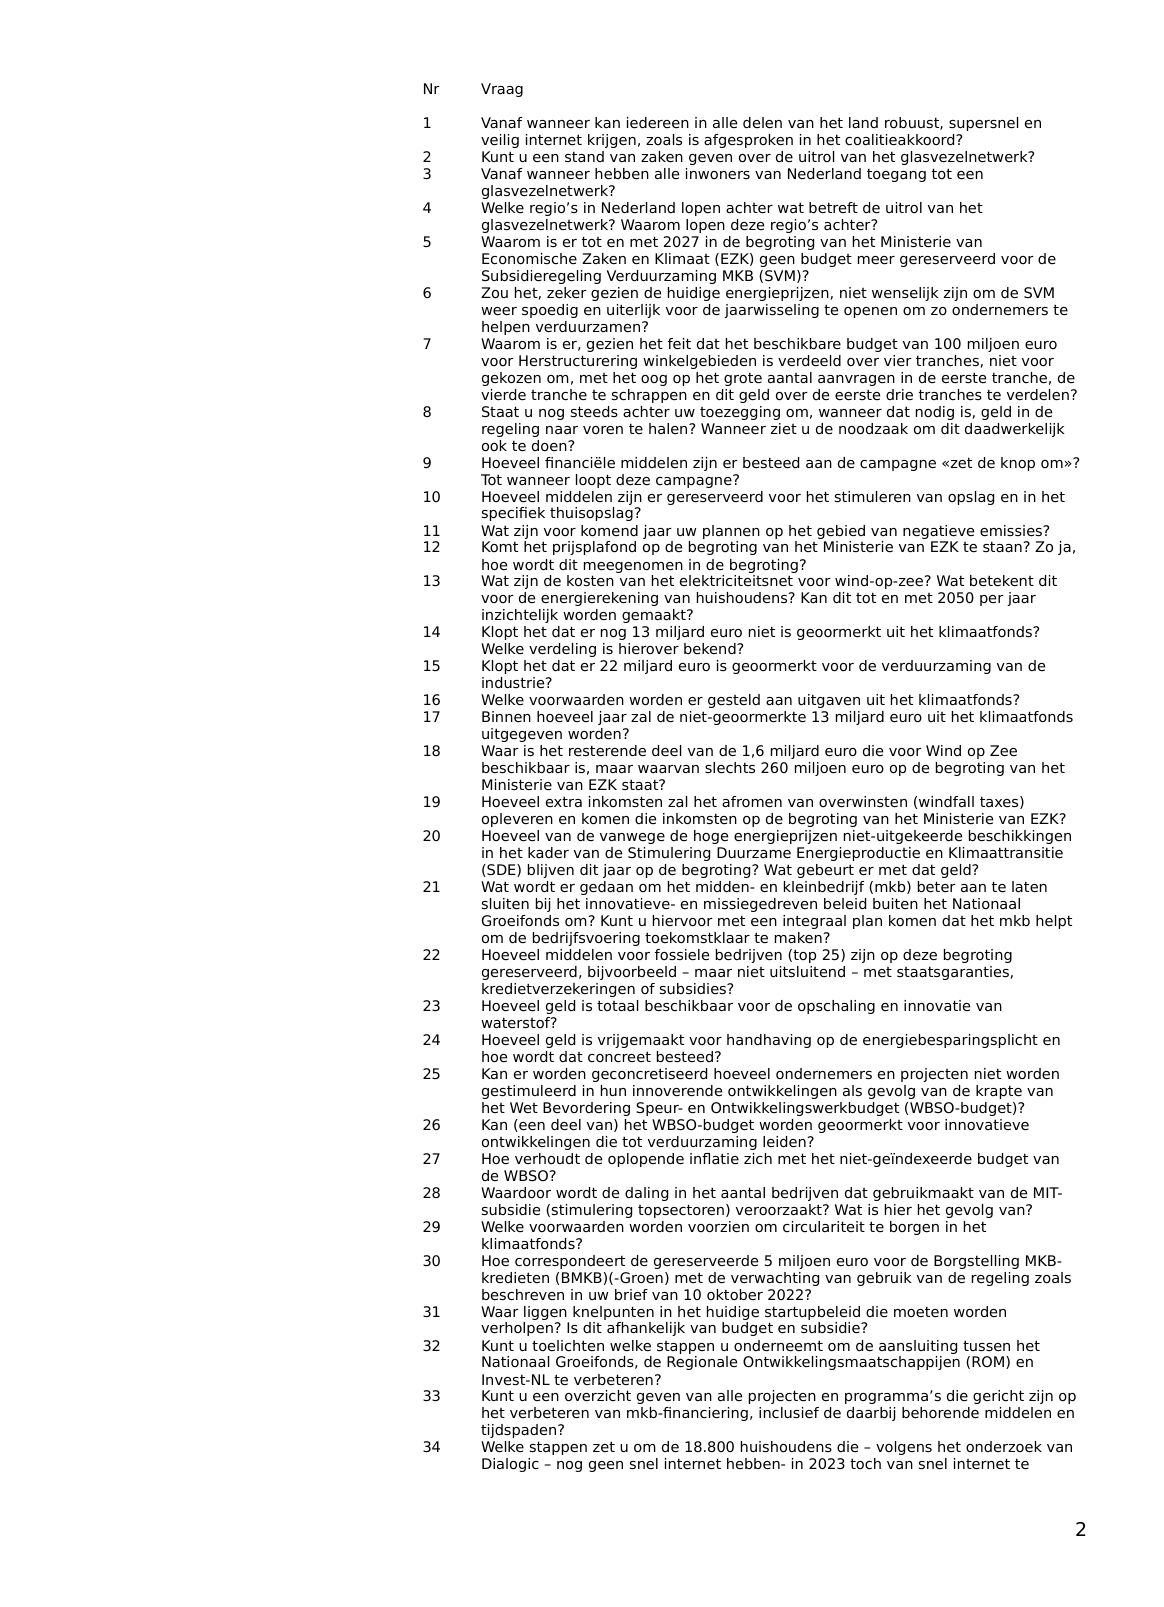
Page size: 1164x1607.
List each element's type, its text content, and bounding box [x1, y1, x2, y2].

table_cell Kunt u een stand van zaken geven over de uitrol van het glasvezelnetwerk? [475, 149, 1087, 166]
table_cell 1 [422, 115, 475, 149]
table_cell Kunt u een overzicht geven van alle projecten en programma’s die gericht zijn op het verbeteren van mkb-financiering, inclusief de daarbij behorende middelen en tijdspaden? [475, 1388, 1087, 1439]
table_cell 32 [422, 1338, 475, 1388]
table_cell 15 [422, 658, 475, 692]
table_cell Klopt het dat er nog 13 miljard euro niet is geoormerkt uit het klimaatfonds? Welke verdeling is hierover bekend? [475, 624, 1087, 658]
table_cell 8 [422, 404, 475, 454]
table_cell Welke stappen zet u om de 18.800 huishoudens die – volgens het onderzoek van Dialogic – nog geen snel internet hebben- in 2023 toch van snel internet te [475, 1439, 1087, 1473]
table_cell 27 [422, 1151, 475, 1184]
table_cell 25 [422, 1066, 475, 1117]
table_cell Waar is het resterende deel van de 1,6 miljard euro die voor Wind op Zee beschikbaar is, maar waarvan slechts 260 miljoen euro op de begroting van het Ministerie van EZK staat? [475, 743, 1087, 794]
table_cell 2 [422, 149, 475, 166]
table_cell Wat wordt er gedaan om het midden- en kleinbedrijf (mkb) beter aan te laten sluiten bij het innovatieve- en missiegedreven beleid buiten het Nationaal Groeifonds om? Kunt u hiervoor met een integraal plan komen dat het mkb helpt om de bedrijfsvoering toekomstklaar te maken? [475, 879, 1087, 947]
table_cell Welke voorwaarden worden voorzien om circulariteit te borgen in het klimaatfonds? [475, 1219, 1087, 1252]
table_cell Vanaf wanneer hebben alle inwoners van Nederland toegang tot een glasvezelnetwerk? [475, 166, 1087, 200]
table_cell 11 [422, 523, 475, 539]
table_cell Wat zijn de kosten van het elektriciteitsnet voor wind-op-zee? Wat betekent dit voor de energierekening van huishoudens? Kan dit tot en met 2050 per jaar inzichtelijk worden gemaakt? [475, 573, 1087, 624]
table_cell 16 [422, 692, 475, 709]
table_cell 10 [422, 489, 475, 522]
table_cell 20 [422, 828, 475, 879]
table_cell Zou het, zeker gezien de huidige energieprijzen, niet wenselijk zijn om de SVM weer spoedig en uiterlijk voor de jaarwisseling te openen om zo ondernemers te helpen verduurzamen? [475, 285, 1087, 336]
table_cell Wat zijn voor komend jaar uw plannen op het gebied van negatieve emissies? [475, 523, 1087, 539]
table_cell 3 [422, 166, 475, 200]
table_cell 17 [422, 709, 475, 743]
table_cell 7 [422, 336, 475, 403]
table_cell Waarom is er, gezien het feit dat het beschikbare budget van 100 miljoen euro voor Herstructurering winkelgebieden is verdeeld over vier tranches, niet voor gekozen om, met het oog op het grote aantal aanvragen in de eerste tranche, de vierde tranche te schrappen en dit geld over de eerste drie tranches te verdelen? [475, 336, 1087, 403]
table_cell 13 [422, 573, 475, 624]
table_cell Welke voorwaarden worden er gesteld aan uitgaven uit het klimaatfonds? [475, 692, 1087, 709]
table_cell Hoeveel financiële middelen zijn er besteed aan de campagne «zet de knop om»? Tot wanneer loopt deze campagne? [475, 455, 1087, 488]
table_cell 24 [422, 1032, 475, 1066]
table_cell 9 [422, 455, 475, 488]
table_cell Hoeveel extra inkomsten zal het afromen van overwinsten (windfall taxes) opleveren en komen die inkomsten op de begroting van het Ministerie van EZK? [475, 794, 1087, 828]
table_cell Kan (een deel van) het WBSO-budget worden geoormerkt voor innovatieve ontwikkelingen die tot verduurzaming leiden? [475, 1117, 1087, 1151]
table_cell 4 [422, 200, 475, 234]
table_cell Klopt het dat er 22 miljard euro is geoormerkt voor de verduurzaming van de industrie? [475, 658, 1087, 692]
table_cell Hoeveel middelen zijn er gereserveerd voor het stimuleren van opslag en in het specifiek thuisopslag? [475, 489, 1087, 522]
table_header Nr [422, 81, 475, 98]
table_header Vraag [475, 81, 1087, 98]
table_cell 21 [422, 879, 475, 947]
table_cell 18 [422, 743, 475, 794]
table_cell 19 [422, 794, 475, 828]
table_cell Vanaf wanneer kan iedereen in alle delen van het land robuust, supersnel en veilig internet krijgen, zoals is afgesproken in het coalitieakkoord? [475, 115, 1087, 149]
table_cell Waar liggen knelpunten in het huidige startupbeleid die moeten worden verholpen? Is dit afhankelijk van budget en subsidie? [475, 1304, 1087, 1337]
table_cell Kan er worden geconcretiseerd hoeveel ondernemers en projecten niet worden gestimuleerd in hun innoverende ontwikkelingen als gevolg van de krapte van het Wet Bevordering Speur- en Ontwikkelingswerkbudget (WBSO-budget)? [475, 1066, 1087, 1117]
table_cell 34 [422, 1439, 475, 1473]
table_cell Hoe verhoudt de oplopende inflatie zich met het niet-geïndexeerde budget van de WBSO? [475, 1151, 1087, 1184]
table_cell Binnen hoeveel jaar zal de niet-geoormerkte 13 miljard euro uit het klimaatfonds uitgegeven worden? [475, 709, 1087, 743]
table_cell Staat u nog steeds achter uw toezegging om, wanneer dat nodig is, geld in de regeling naar voren te halen? Wanneer ziet u de noodzaak om dit daadwerkelijk ook te doen? [475, 404, 1087, 454]
table_cell Hoeveel middelen voor fossiele bedrijven (top 25) zijn op deze begroting gereserveerd, bijvoorbeeld – maar niet uitsluitend – met staatsgaranties, kredietverzekeringen of subsidies? [475, 947, 1087, 998]
table_cell 33 [422, 1388, 475, 1439]
table_cell 28 [422, 1185, 475, 1218]
table_cell 22 [422, 947, 475, 998]
table_cell 6 [422, 285, 475, 336]
table_cell Hoeveel geld is totaal beschikbaar voor de opschaling en innovatie van waterstof? [475, 998, 1087, 1032]
table_cell Kunt u toelichten welke stappen u onderneemt om de aansluiting tussen het Nationaal Groeifonds, de Regionale Ontwikkelingsmaatschappijen (ROM) en Invest-NL te verbeteren? [475, 1338, 1087, 1388]
table_cell Hoeveel van de vanwege de hoge energieprijzen niet-uitgekeerde beschikkingen in het kader van de Stimulering Duurzame Energieproductie en Klimaattransitie (SDE) blijven dit jaar op de begroting? Wat gebeurt er met dat geld? [475, 828, 1087, 879]
table_cell Hoeveel geld is vrijgemaakt voor handhaving op de energiebesparingsplicht en hoe wordt dat concreet besteed? [475, 1032, 1087, 1066]
table_cell 31 [422, 1304, 475, 1337]
table_cell [422, 98, 475, 115]
table_cell Waarom is er tot en met 2027 in de begroting van het Ministerie van Economische Zaken en Klimaat (EZK) geen budget meer gereserveerd voor de Subsidieregeling Verduurzaming MKB (SVM)? [475, 234, 1087, 285]
table_cell Hoe correspondeert de gereserveerde 5 miljoen euro voor de Borgstelling MKB-kredieten (BMKB)(-Groen) met de verwachting van gebruik van de regeling zoals beschreven in uw brief van 10 oktober 2022? [475, 1253, 1087, 1303]
table_cell 30 [422, 1253, 475, 1303]
table_cell Welke regio’s in Nederland lopen achter wat betreft de uitrol van het glasvezelnetwerk? Waarom lopen deze regio’s achter? [475, 200, 1087, 234]
table_cell 29 [422, 1219, 475, 1252]
table_cell 5 [422, 234, 475, 285]
table_cell Waardoor wordt de daling in het aantal bedrijven dat gebruikmaakt van de MIT-subsidie (stimulering topsectoren) veroorzaakt? Wat is hier het gevolg van? [475, 1185, 1087, 1218]
table_cell 26 [422, 1117, 475, 1151]
table_cell 12 [422, 539, 475, 573]
table_cell Komt het prijsplafond op de begroting van het Ministerie van EZK te staan? Zo ja, hoe wordt dit meegenomen in de begroting? [475, 539, 1087, 573]
table_cell [475, 98, 1087, 115]
table_cell 14 [422, 624, 475, 658]
table_cell 23 [422, 998, 475, 1032]
